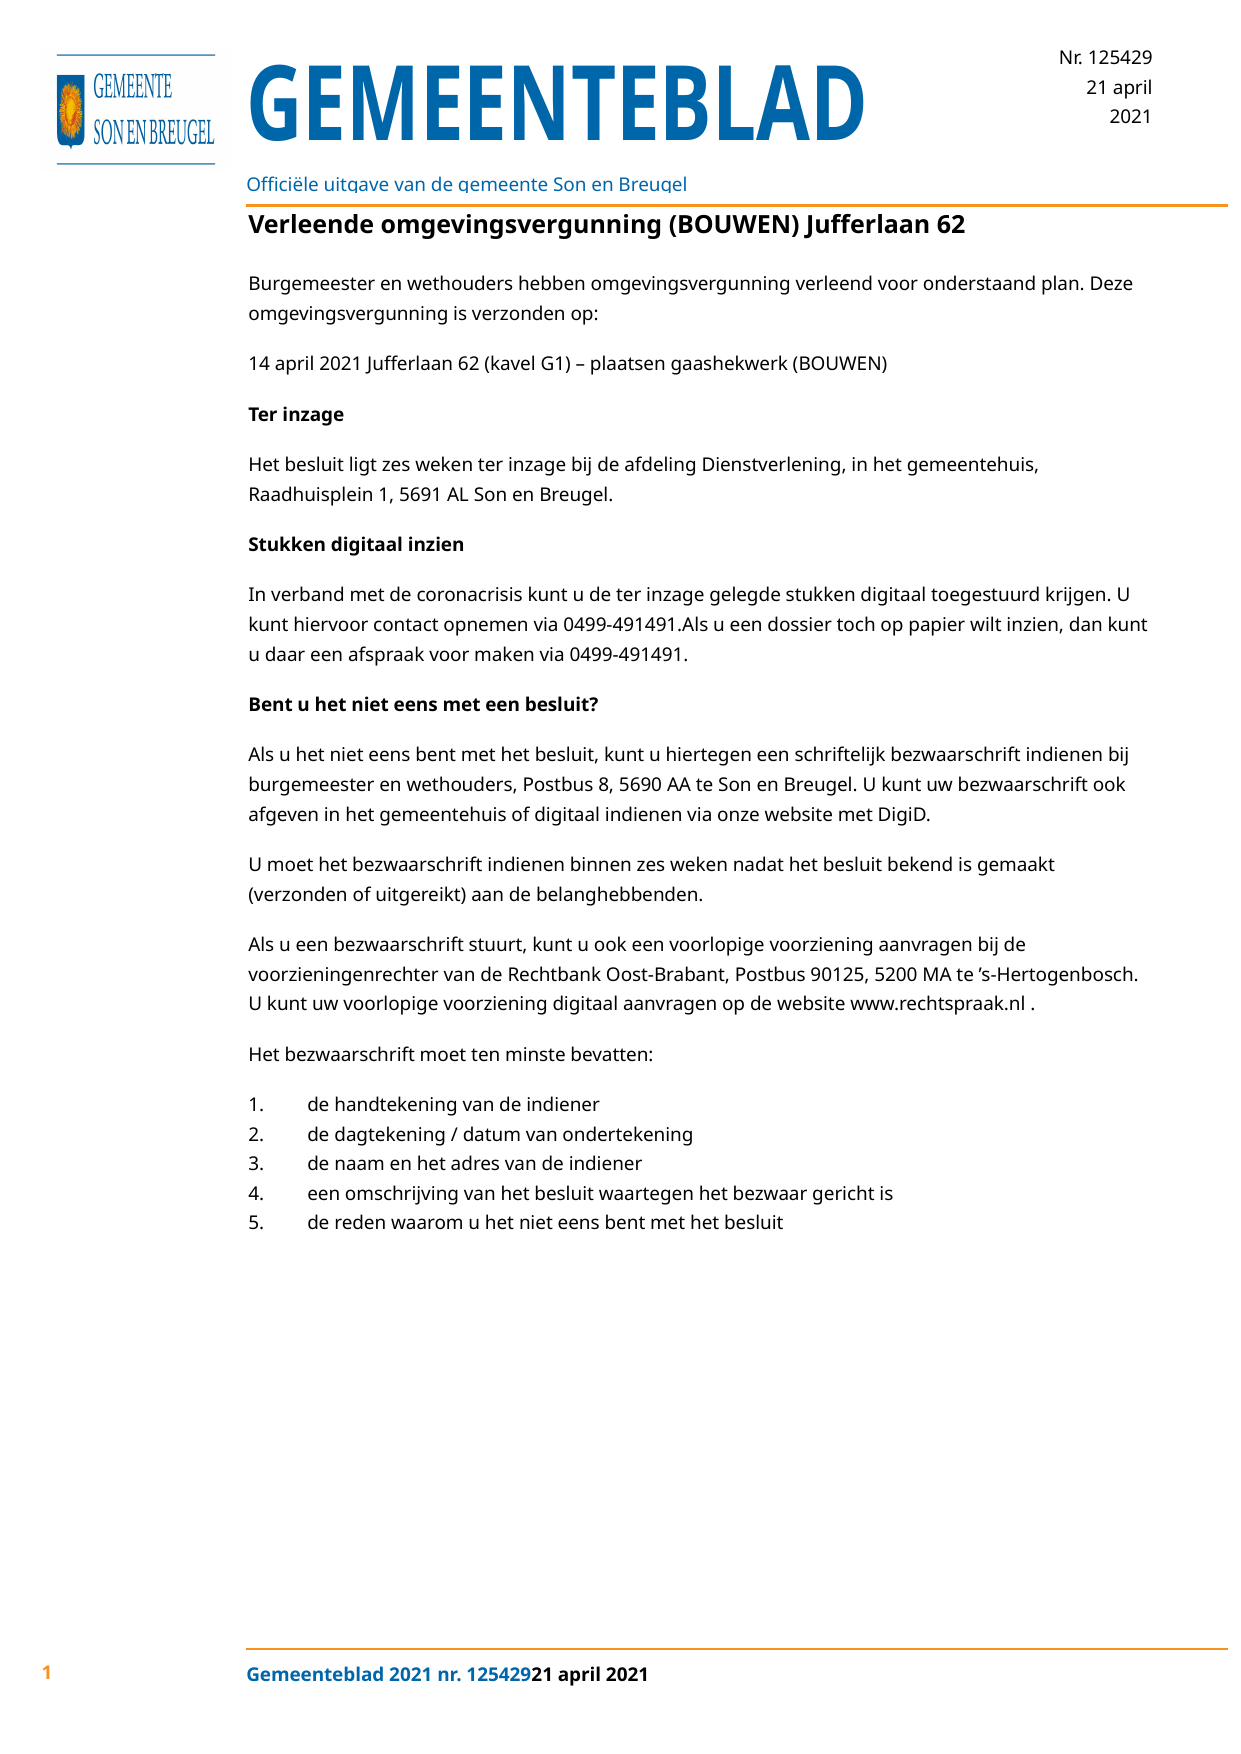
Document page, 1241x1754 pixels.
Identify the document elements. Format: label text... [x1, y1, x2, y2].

text Ter inzage [248, 401, 1152, 426]
list de dagtekening / datum van ondertekening [248, 1121, 1152, 1146]
list de handtekening van de indiener [248, 1091, 1152, 1117]
text Als u het niet eens bent met het besluit, kunt u hiertegen een schriftelijk bezwaarschrift indienen bij burgemeester en wethouders, Postbus 8, 5690 AA te Son en Breugel. U kunt uw bezwaarschrift ook afgeven in het gemeentehuis of digitaal indienen via onze website met DigiD. [248, 742, 1152, 826]
text Het bezwaarschrift moet ten minste bevatten: [248, 1041, 1152, 1066]
list een omschrijving van het besluit waartegen het bezwaar gericht is [248, 1180, 1152, 1206]
text Als u een bezwaarschrift stuurt, kunt u ook een voorlopige voorziening aanvragen bij de voorzieningenrechter van de Rechtbank Oost-Brabant, Postbus 90125, 5200 MA te ’s-Hertogenbosch. U kunt uw voorlopige voorziening digitaal aanvragen op de website www.rechtspraak.nl . [248, 931, 1152, 1016]
list de naam en het adres van de indiener [248, 1150, 1152, 1176]
text Burgemeester en wethouders hebben omgevingsvergunning verleend voor onderstaand plan. Deze omgevingsvergunning is verzonden op: [248, 270, 1152, 326]
picture [41, 47, 231, 172]
text 14 april 2021 Jufferlaan 62 (kavel G1) – plaatsen gaashekwerk (BOUWEN) [248, 350, 1152, 376]
text Verleende omgevingsvergunning (BOUWEN) Jufferlaan 62 [248, 207, 1152, 241]
text U moet het bezwaarschrift indienen binnen zes weken nadat het besluit bekend is gemaakt (verzonden of uitgereikt) aan de belanghebbenden. [248, 851, 1152, 906]
text Stukken digitaal inzien [248, 531, 1152, 557]
text Het besluit ligt zes weken ter inzage bij de afdeling Dienstverlening, in het gemeentehuis, Raadhuisplein 1, 5691 AL Son en Breugel. [248, 451, 1152, 506]
text In verband met de coronacrisis kunt u de ter inzage gelegde stukken digitaal toegestuurd krijgen. U kunt hiervoor contact opnemen via 0499-491491.Als u een dossier toch op papier wilt inzien, dan kunt u daar een afspraak voor maken via 0499-491491. [248, 582, 1152, 666]
list de reden waarom u het niet eens bent met het besluit [248, 1209, 1152, 1235]
text Bent u het niet eens met een besluit? [248, 691, 1152, 717]
